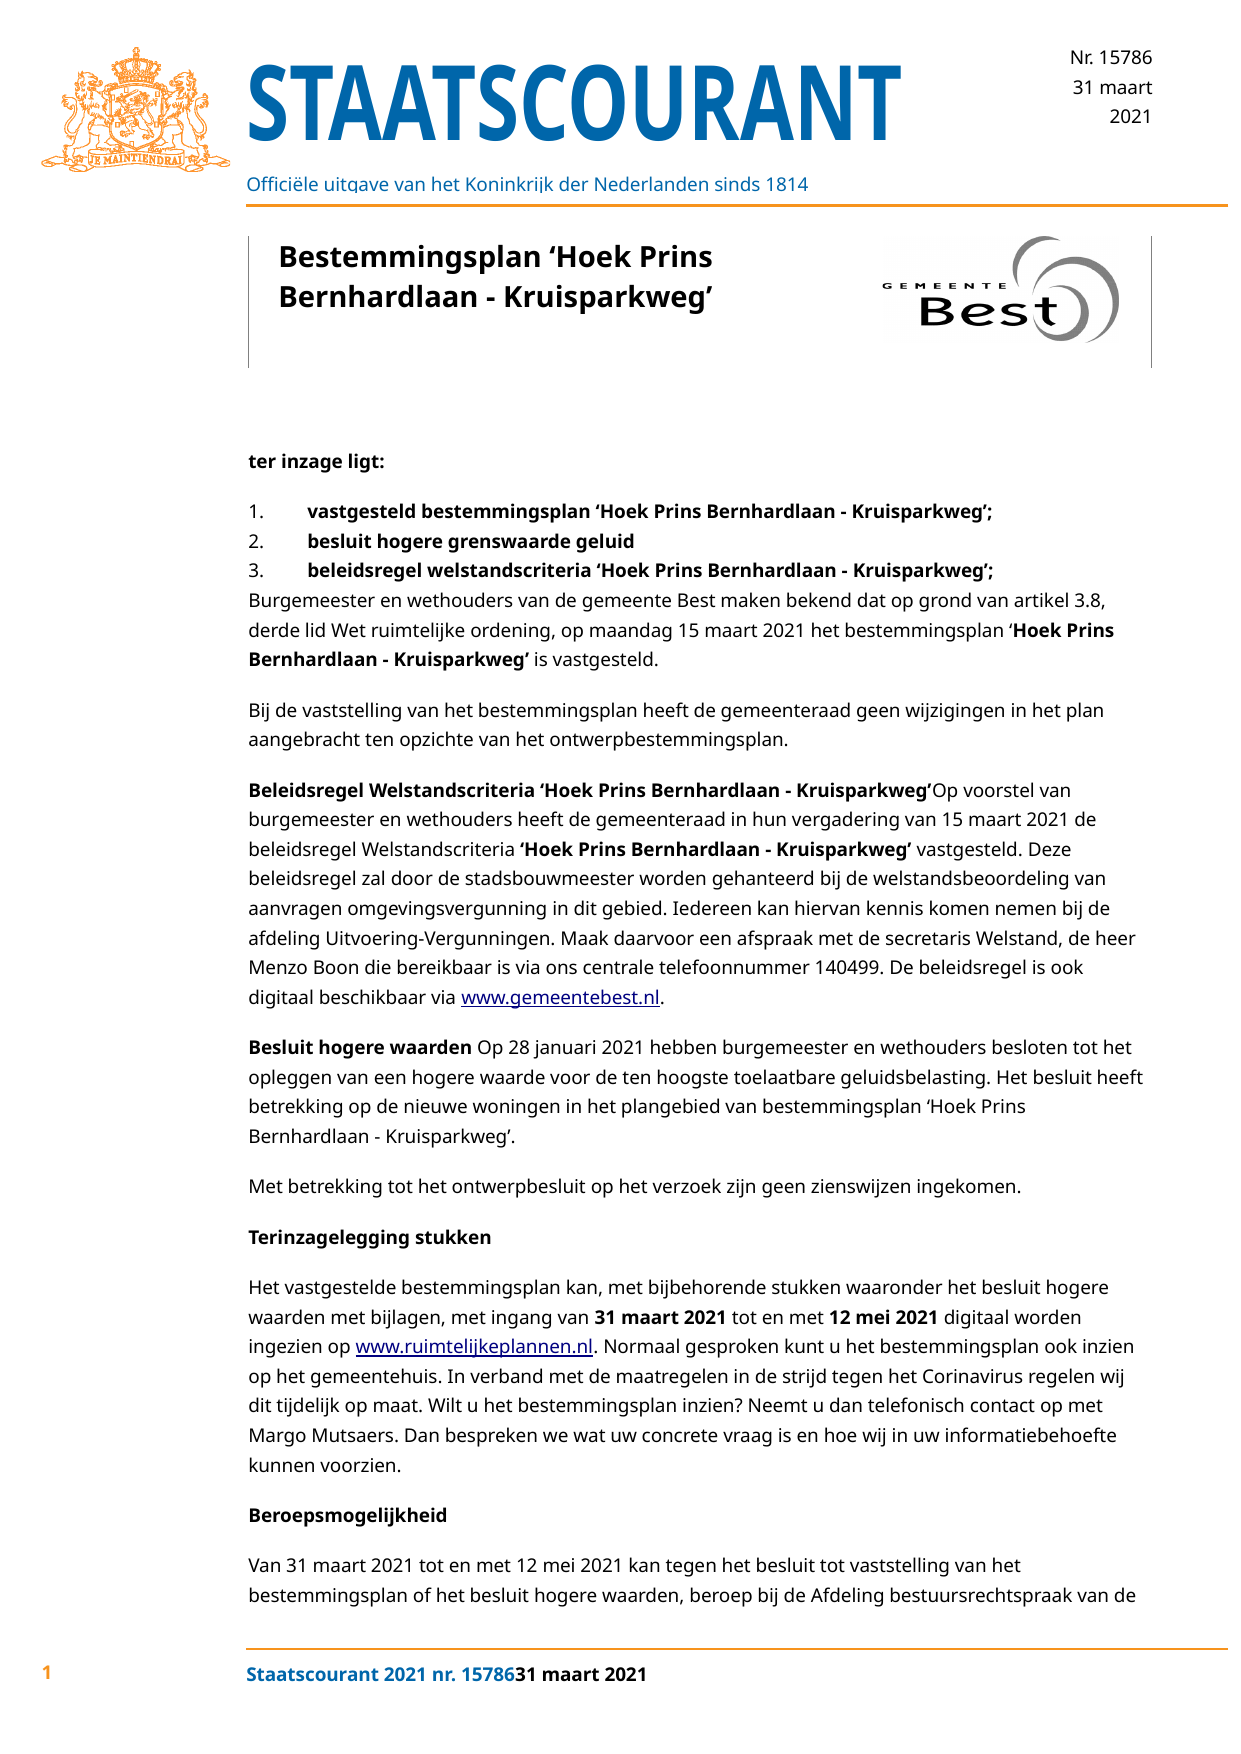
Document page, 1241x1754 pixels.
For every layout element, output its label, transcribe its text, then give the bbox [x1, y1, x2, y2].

text Besluit hogere waarden Op 28 januari 2021 hebben burgemeester en wethouders besloten tot het opleggen van een hogere waarde voor de ten hoogste toelaatbare geluidsbelasting. Het besluit heeft betrekking op de nieuwe woningen in het plangebied van bestemmingsplan ‘Hoek Prins Bernhardlaan - Kruisparkweg’. [248, 1034, 1152, 1149]
list besluit hogere grenswaarde geluid [248, 528, 1152, 554]
list beleidsregel welstandscriteria ‘Hoek Prins Bernhardlaan - Kruisparkweg’; [248, 558, 1152, 583]
text Terinzagelegging stukken [248, 1224, 1152, 1250]
text Beroepsmogelijkheid [248, 1502, 1152, 1528]
text Van 31 maart 2021 tot en met 12 mei 2021 kan tegen het besluit tot vaststelling van het bestemmingsplan of het besluit hogere waarden, beroep bij de Afdeling bestuursrechtspraak van de [248, 1553, 1152, 1608]
text Met betrekking tot het ontwerpbesluit op het verzoek zijn geen zienswijzen ingekomen. [248, 1173, 1152, 1199]
picture [41, 47, 231, 172]
table_header [850, 236, 882, 342]
picture [882, 236, 1119, 343]
list vastgesteld bestemmingsplan ‘Hoek Prins Bernhardlaan - Kruisparkweg’; [248, 498, 1152, 524]
table_header [850, 343, 1151, 368]
text ter inzage ligt: [248, 448, 1152, 474]
text Beleidsregel Welstandscriteria ‘Hoek Prins Bernhardlaan - Kruisparkweg’Op voorstel van burgemeester en wethouders heeft de gemeenteraad in hun vergadering van 15 maart 2021 de beleidsregel Welstandscriteria ‘Hoek Prins Bernhardlaan - Kruisparkweg’ vastgesteld. Deze beleidsregel zal door de stadsbouwmeester worden gehanteerd bij de welstandsbeoordeling van aanvragen omgevingsvergunning in dit gebied. Iedereen kan hiervan kennis komen nemen bij de afdeling Uitvoering-Vergunningen. Maak daarvoor een afspraak met de secretaris Welstand, de heer Menzo Boon die bereikbaar is via ons centrale telefoonnummer 140499. De beleidsregel is ook digitaal beschikbaar via www.gemeentebest.nl. [248, 777, 1152, 1010]
text Bij de vaststelling van het bestemmingsplan heeft de gemeenteraad geen wijzigingen in het plan aangebracht ten opzichte van het ontwerpbestemmingsplan. [248, 697, 1152, 752]
table_header Bestemmingsplan ‘Hoek Prins Bernhardlaan - Kruisparkweg’ [249, 236, 850, 368]
text Het vastgestelde bestemmingsplan kan, met bijbehorende stukken waaronder het besluit hogere waarden met bijlagen, met ingang van 31 maart 2021 tot en met 12 mei 2021 digitaal worden ingezien op www.ruimtelijkeplannen.nl. Normaal gesproken kunt u het bestemmingsplan ook inzien op het gemeentehuis. In verband met de maatregelen in de strijd tegen het Corinavirus regelen wij dit tijdelijk op maat. Wilt u het bestemmingsplan inzien? Neemt u dan telefonisch contact op met Margo Mutsaers. Dan bespreken we wat uw concrete vraag is en hoe wij in uw informatiebehoefte kunnen voorzien. [248, 1274, 1152, 1478]
text Burgemeester en wethouders van de gemeente Best maken bekend dat op grond van artikel 3.8, derde lid Wet ruimtelijke ordening, op maandag 15 maart 2021 het bestemmingsplan ‘Hoek Prins Bernhardlaan - Kruisparkweg’ is vastgesteld. [248, 587, 1152, 672]
table_header [1119, 236, 1151, 342]
